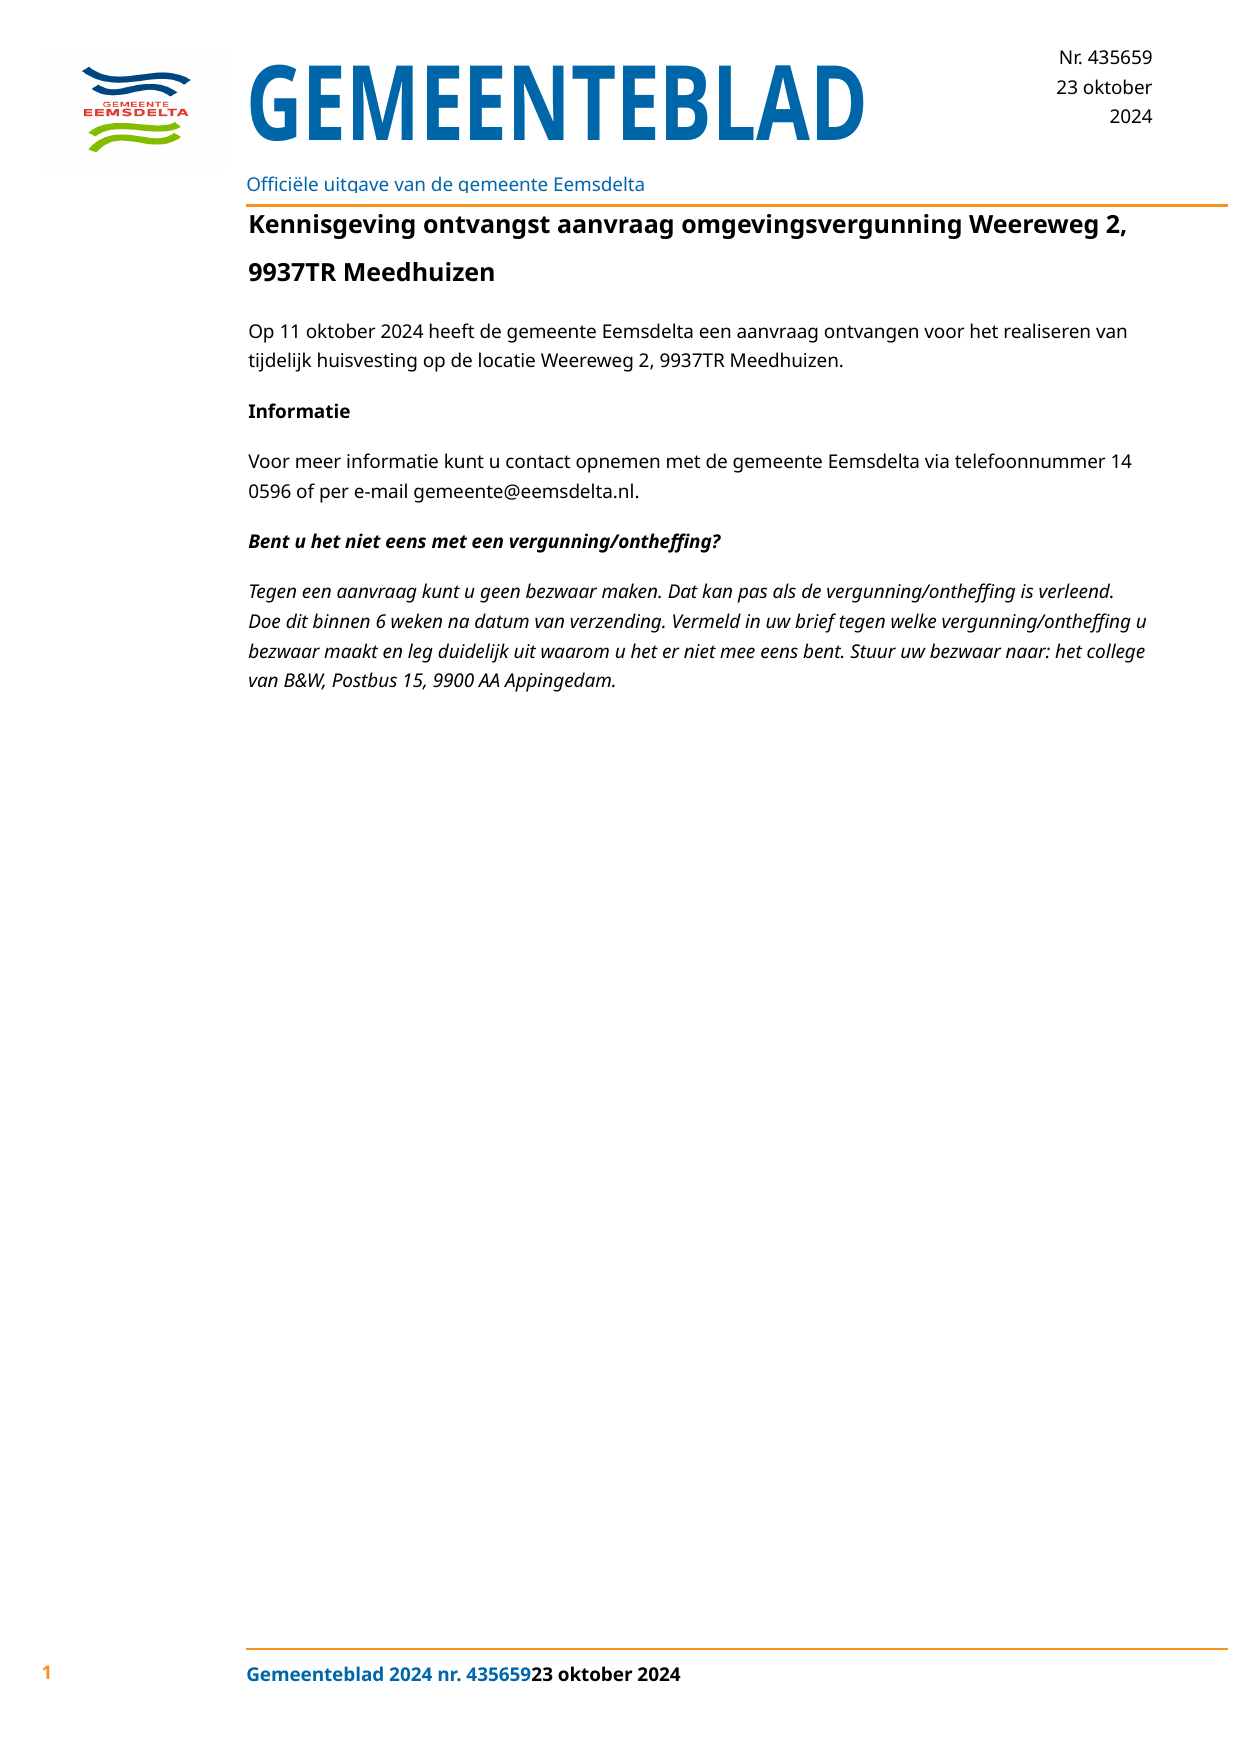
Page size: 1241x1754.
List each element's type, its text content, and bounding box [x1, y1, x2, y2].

text Bent u het niet eens met een vergunning/ontheffing? [248, 528, 1152, 554]
text Op 11 oktober 2024 heeft de gemeente Eemsdelta een aanvraag ontvangen voor het realiseren van tijdelijk huisvesting op de locatie Weereweg 2, 9937TR Meedhuizen. [248, 318, 1152, 373]
text Tegen een aanvraag kunt u geen bezwaar maken. Dat kan pas als de vergunning/ontheffing is verleend. Doe dit binnen 6 weken na datum van verzending. Vermeld in uw brief tegen welke vergunning/ontheffing u bezwaar maakt en leg duidelijk uit waarom u het er niet mee eens bent. Stuur uw bezwaar naar: het college van B&W, Postbus 15, 9900 AA Appingedam. [248, 579, 1152, 693]
text Informatie [248, 398, 1152, 424]
text Kennisgeving ontvangst aanvraag omgevingsvergunning Weereweg 2, 9937TR Meedhuizen [248, 207, 1152, 288]
text Voor meer informatie kunt u contact opnemen met de gemeente Eemsdelta via telefoonnummer 14 0596 of per e-mail gemeente@eemsdelta.nl. [248, 448, 1152, 504]
picture [41, 47, 231, 172]
